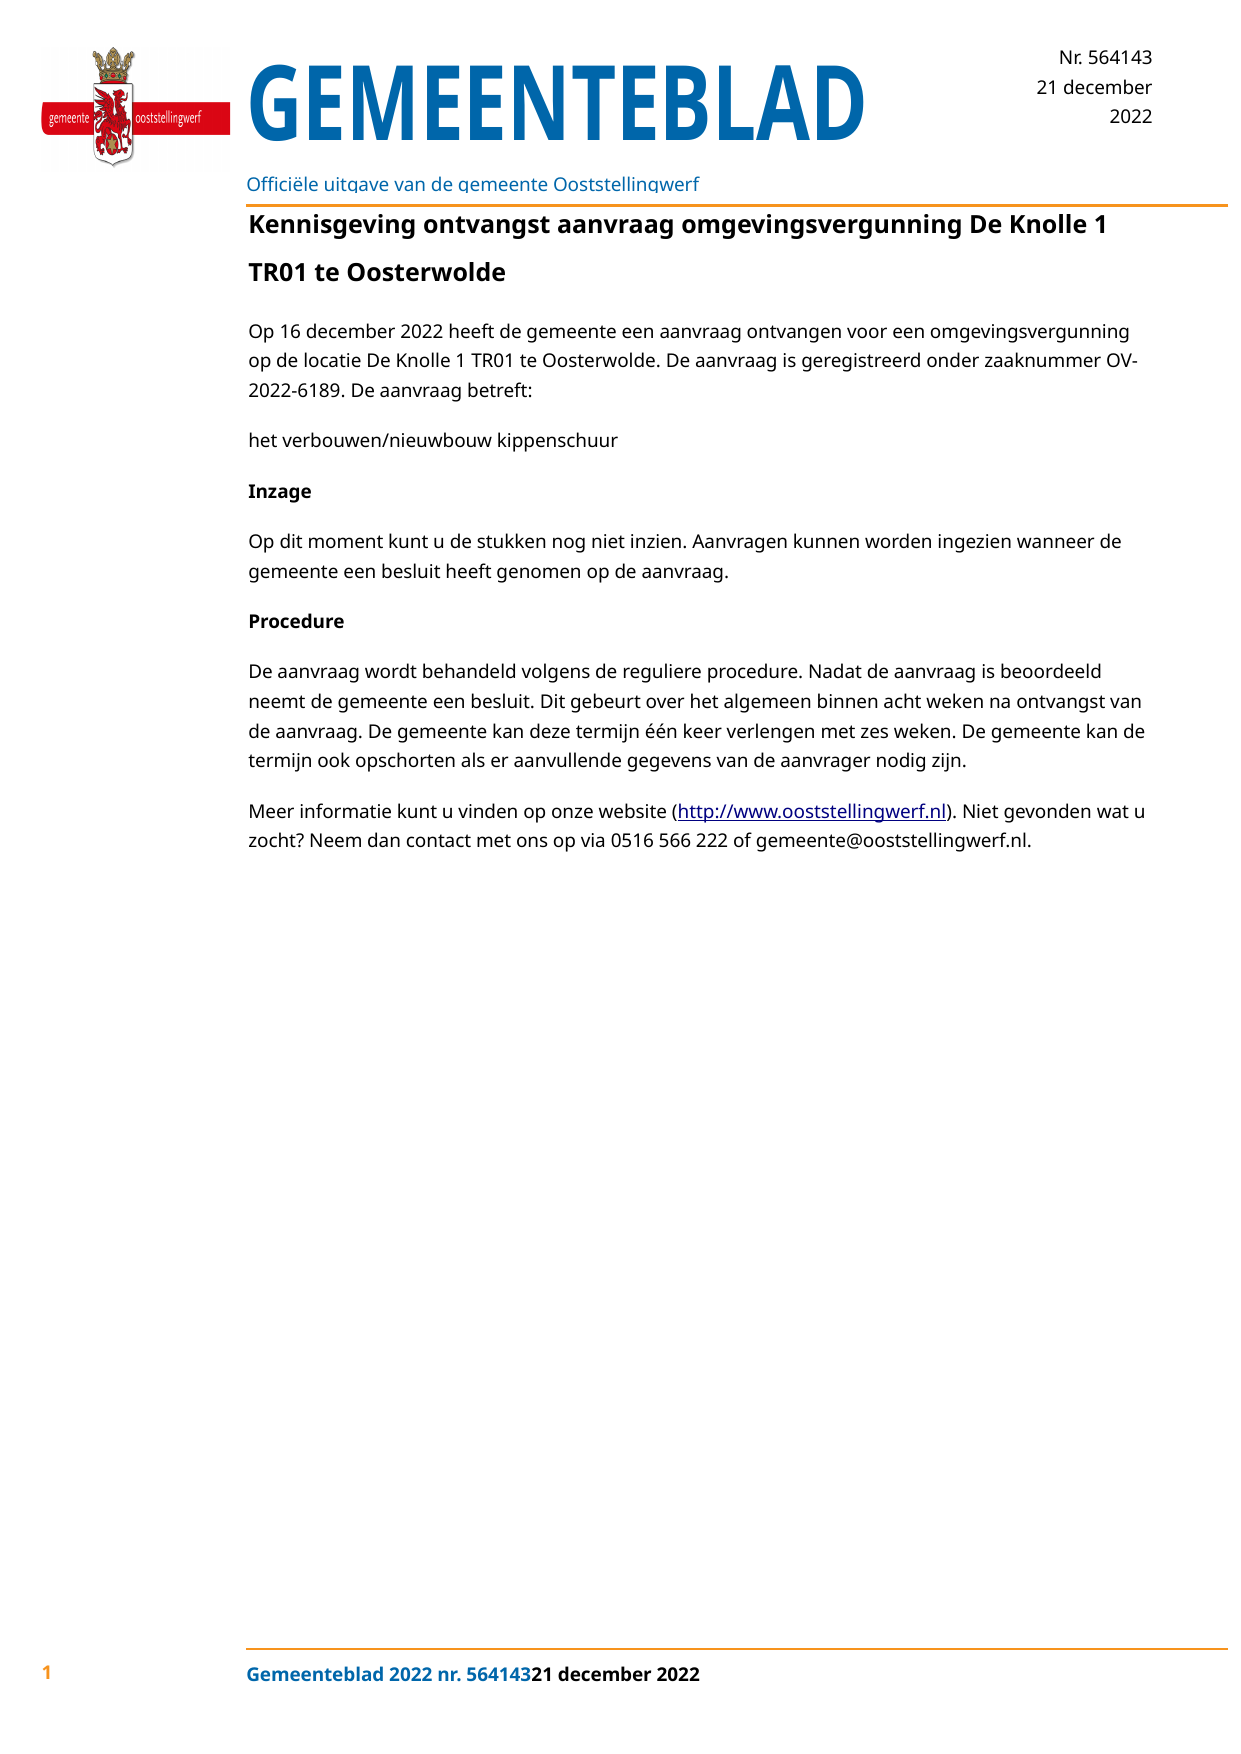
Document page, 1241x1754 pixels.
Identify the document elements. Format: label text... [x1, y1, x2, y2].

text Inzage [248, 478, 1152, 504]
text Procedure [248, 608, 1152, 634]
text Op 16 december 2022 heeft de gemeente een aanvraag ontvangen voor een omgevingsvergunning op de locatie De Knolle 1 TR01 te Oosterwolde. De aanvraag is geregistreerd onder zaaknummer OV-2022-6189. De aanvraag betreft: [248, 318, 1152, 403]
text Meer informatie kunt u vinden op onze website (http://www.ooststellingwerf.nl). Niet gevonden wat u zocht? Neem dan contact met ons op via 0516 566 222 of gemeente@ooststellingwerf.nl. [248, 798, 1152, 853]
text het verbouwen/nieuwbouw kippenschuur [248, 427, 1152, 453]
text Op dit moment kunt u de stukken nog niet inzien. Aanvragen kunnen worden ingezien wanneer de gemeente een besluit heeft genomen op de aanvraag. [248, 528, 1152, 584]
text De aanvraag wordt behandeld volgens de reguliere procedure. Nadat de aanvraag is beoordeeld neemt de gemeente een besluit. Dit gebeurt over het algemeen binnen acht weken na ontvangst van de aanvraag. De gemeente kan deze termijn één keer verlengen met zes weken. De gemeente kan de termijn ook opschorten als er aanvullende gegevens van de aanvrager nodig zijn. [248, 659, 1152, 773]
text Kennisgeving ontvangst aanvraag omgevingsvergunning De Knolle 1 TR01 te Oosterwolde [248, 207, 1152, 288]
picture [41, 47, 231, 172]
